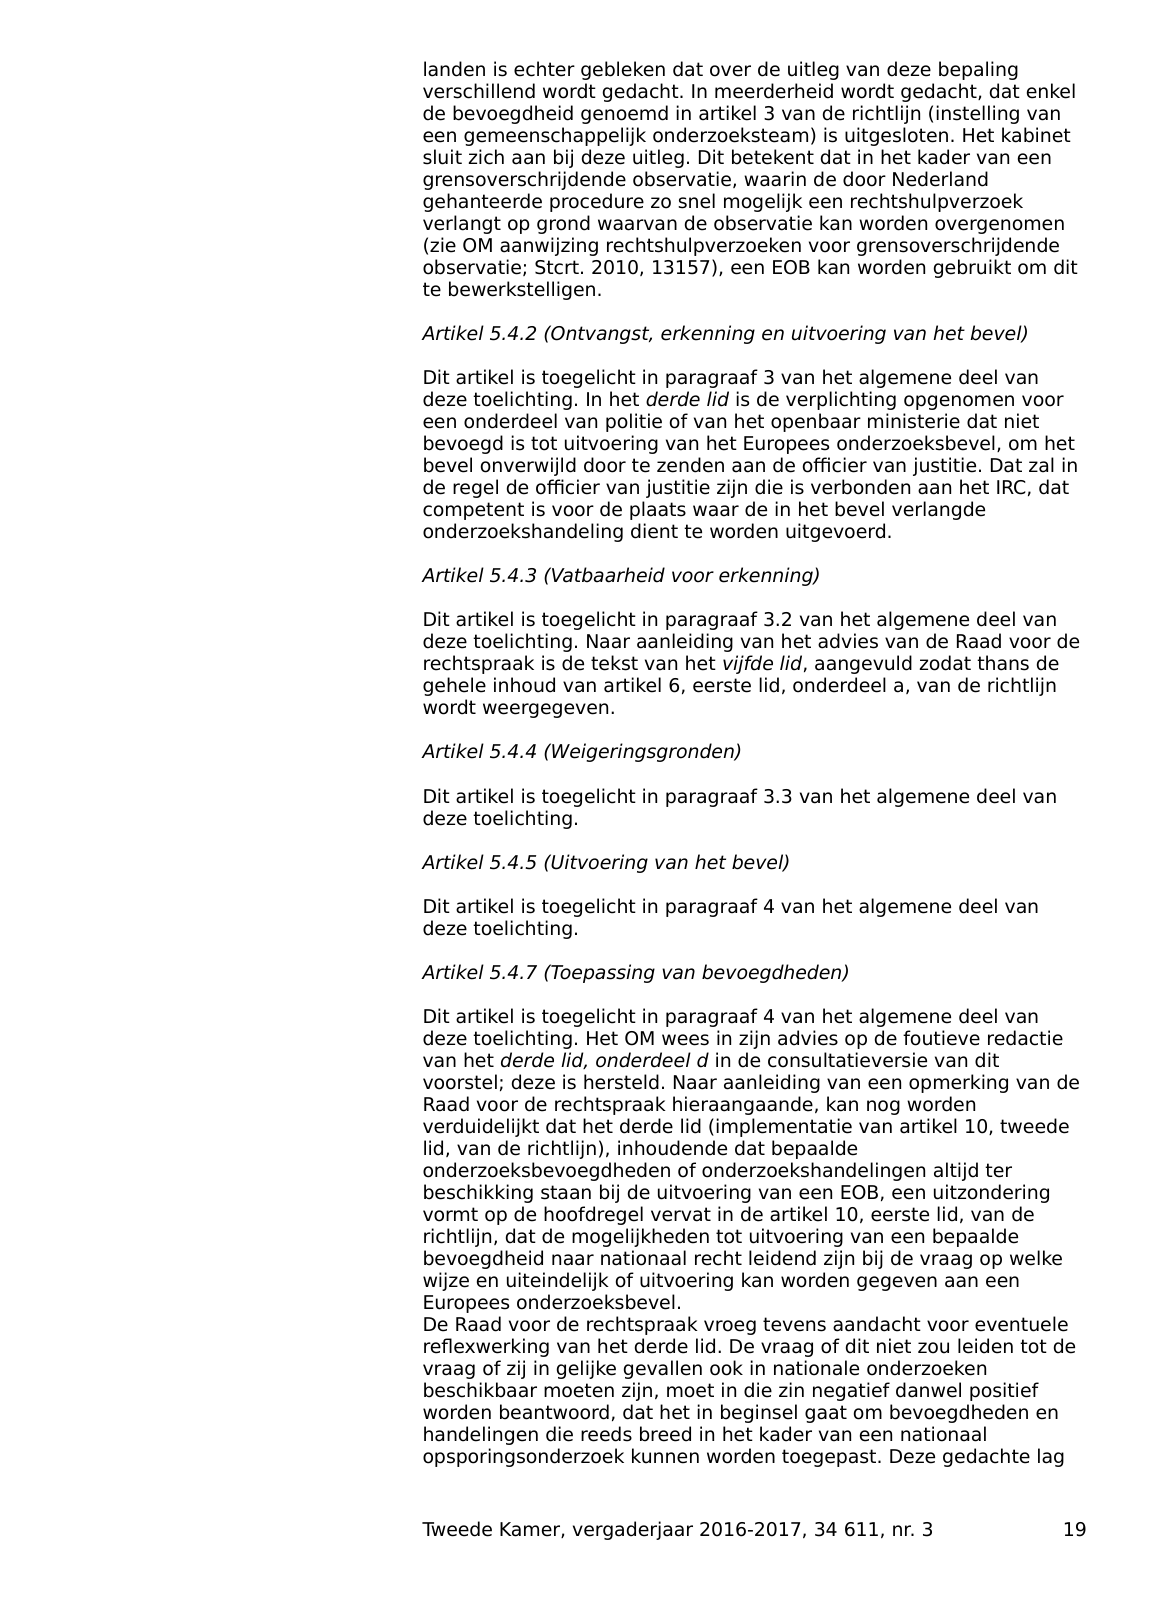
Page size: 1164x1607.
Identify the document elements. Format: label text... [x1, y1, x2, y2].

text Dit artikel is toegelicht in paragraaf 4 van het algemene deel van deze toelichting. [422, 896, 1087, 940]
subtitle Artikel 5.4.7 (Toepassing van bevoegdheden) [422, 962, 1087, 984]
text De Raad voor de rechtspraak vroeg tevens aandacht voor eventuele reflexwerking van het derde lid. De vraag of dit niet zou leiden tot de vraag of zij in gelijke gevallen ook in nationale onderzoeken beschikbaar moeten zijn, moet in die zin negatief danwel positief worden beantwoord, dat het in beginsel gaat om bevoegdheden en handelingen die reeds breed in het kader van een nationaal opsporingsonderzoek kunnen worden toegepast. Deze gedachte lag [422, 1314, 1087, 1468]
text landen is echter gebleken dat over de uitleg van deze bepaling verschillend wordt gedacht. In meerderheid wordt gedacht, dat enkel de bevoegdheid genoemd in artikel 3 van de richtlijn (instelling van een gemeenschappelijk onderzoeksteam) is uitgesloten. Het kabinet sluit zich aan bij deze uitleg. Dit betekent dat in het kader van een grensoverschrijdende observatie, waarin de door Nederland gehanteerde procedure zo snel mogelijk een rechtshulpverzoek verlangt op grond waarvan de observatie kan worden overgenomen (zie OM aanwijzing rechtshulpverzoeken voor grensoverschrijdende observatie; Stcrt. 2010, 13157), een EOB kan worden gebruikt om dit te bewerkstelligen. [422, 59, 1087, 301]
subtitle Artikel 5.4.2 (Ontvangst, erkenning en uitvoering van het bevel) [422, 323, 1087, 345]
subtitle Artikel 5.4.3 (Vatbaarheid voor erkenning) [422, 565, 1087, 587]
text Dit artikel is toegelicht in paragraaf 3 van het algemene deel van deze toelichting. In het derde lid is de verplichting opgenomen voor een onderdeel van politie of van het openbaar ministerie dat niet bevoegd is tot uitvoering van het Europees onderzoeksbevel, om het bevel onverwijld door te zenden aan de officier van justitie. Dat zal in de regel de officier van justitie zijn die is verbonden aan het IRC, dat competent is voor de plaats waar de in het bevel verlangde onderzoekshandeling dient te worden uitgevoerd. [422, 367, 1087, 543]
text Dit artikel is toegelicht in paragraaf 3.2 van het algemene deel van deze toelichting. Naar aanleiding van het advies van de Raad voor de rechtspraak is de tekst van het vijfde lid, aangevuld zodat thans de gehele inhoud van artikel 6, eerste lid, onderdeel a, van de richtlijn wordt weergegeven. [422, 609, 1087, 719]
text Dit artikel is toegelicht in paragraaf 4 van het algemene deel van deze toelichting. Het OM wees in zijn advies op de foutieve redactie van het derde lid, onderdeel d in de consultatieversie van dit voorstel; deze is hersteld. Naar aanleiding van een opmerking van de Raad voor de rechtspraak hieraangaande, kan nog worden verduidelijkt dat het derde lid (implementatie van artikel 10, tweede lid, van de richtlijn), inhoudende dat bepaalde onderzoeksbevoegdheden of onderzoekshandelingen altijd ter beschikking staan bij de uitvoering van een EOB, een uitzondering vormt op de hoofdregel vervat in de artikel 10, eerste lid, van de richtlijn, dat de mogelijkheden tot uitvoering van een bepaalde bevoegdheid naar nationaal recht leidend zijn bij de vraag op welke wijze en uiteindelijk of uitvoering kan worden gegeven aan een Europees onderzoeksbevel. [422, 1006, 1087, 1314]
subtitle Artikel 5.4.4 (Weigeringsgronden) [422, 741, 1087, 763]
text Dit artikel is toegelicht in paragraaf 3.3 van het algemene deel van deze toelichting. [422, 786, 1087, 829]
subtitle Artikel 5.4.5 (Uitvoering van het bevel) [422, 852, 1087, 874]
